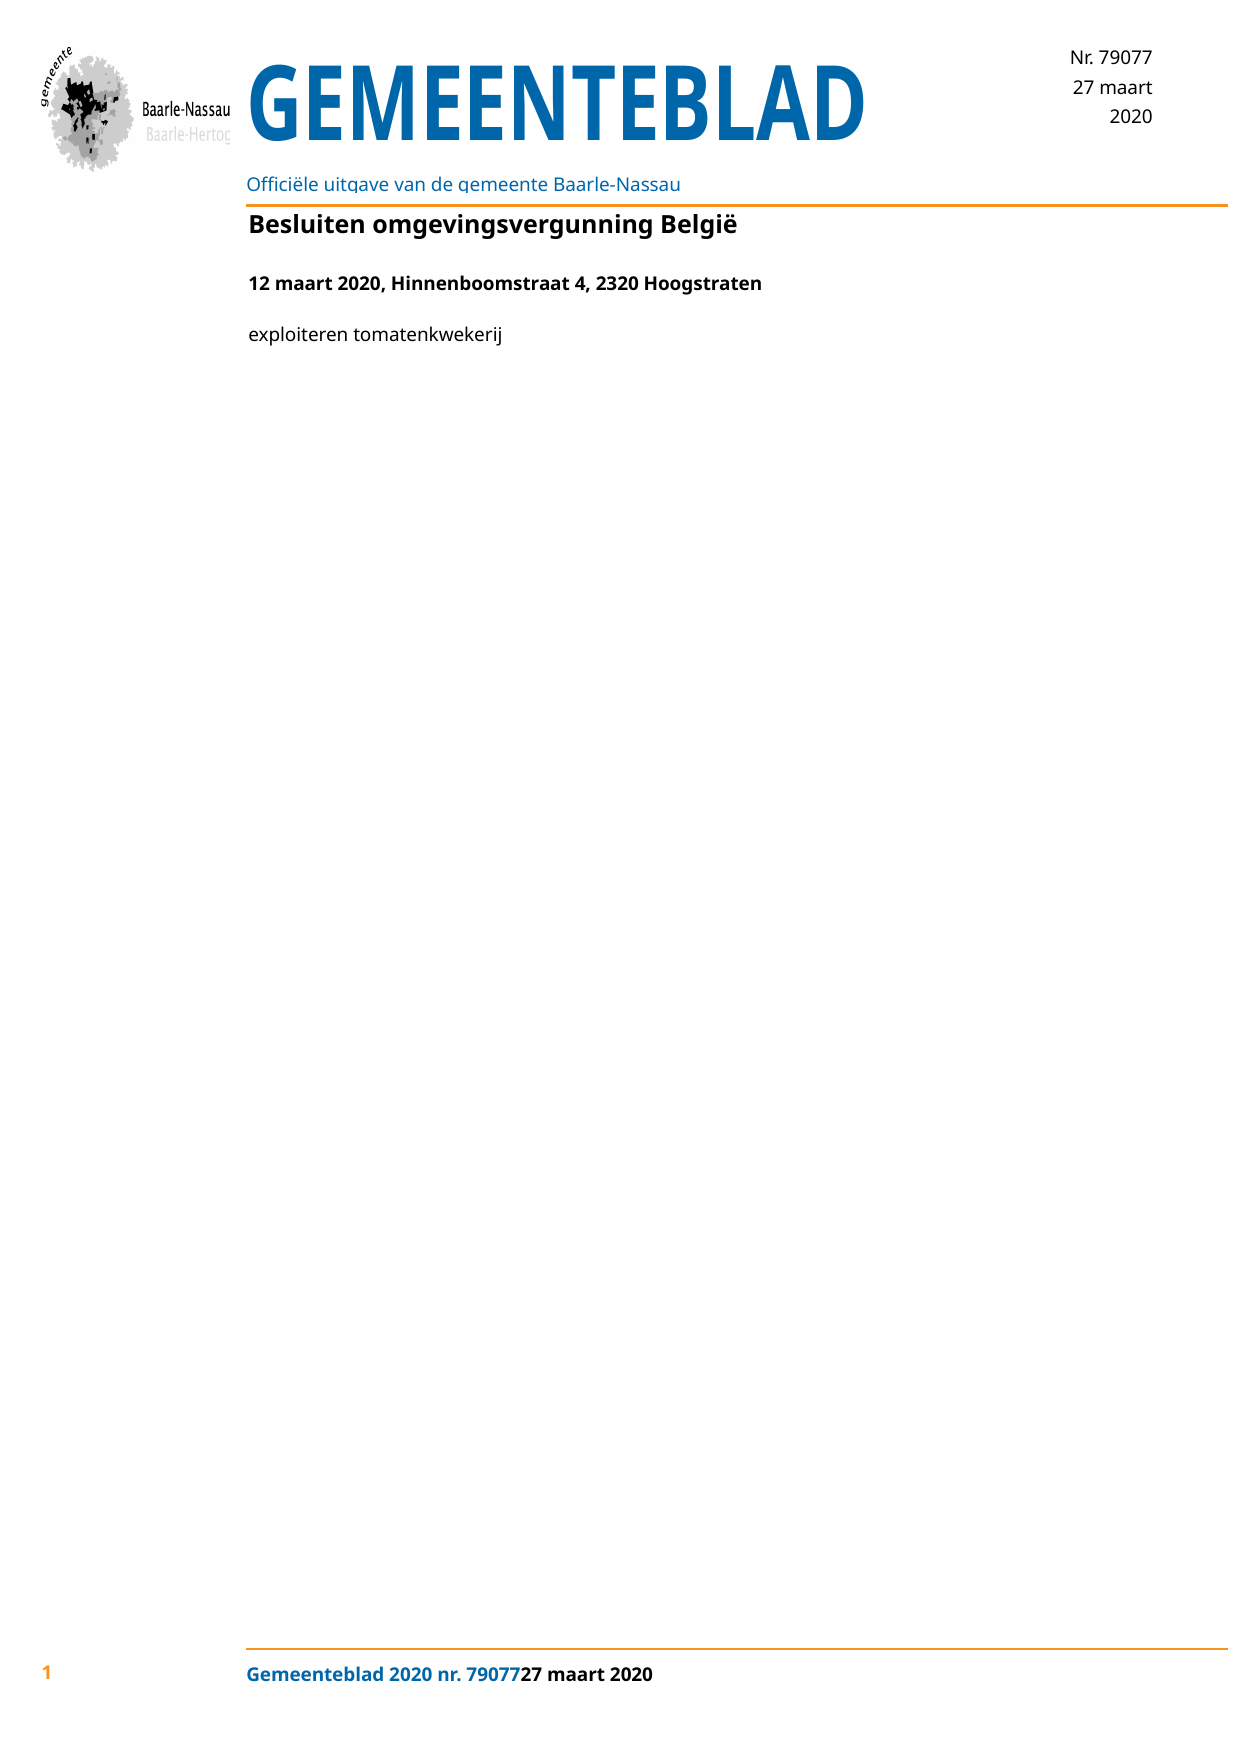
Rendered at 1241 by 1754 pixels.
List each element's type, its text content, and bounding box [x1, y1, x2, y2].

text exploiteren tomatenkwekerij [248, 321, 1152, 346]
picture [41, 47, 231, 172]
text Besluiten omgevingsvergunning België [248, 207, 1152, 241]
text 12 maart 2020, Hinnenboomstraat 4, 2320 Hoogstraten [248, 270, 1152, 296]
